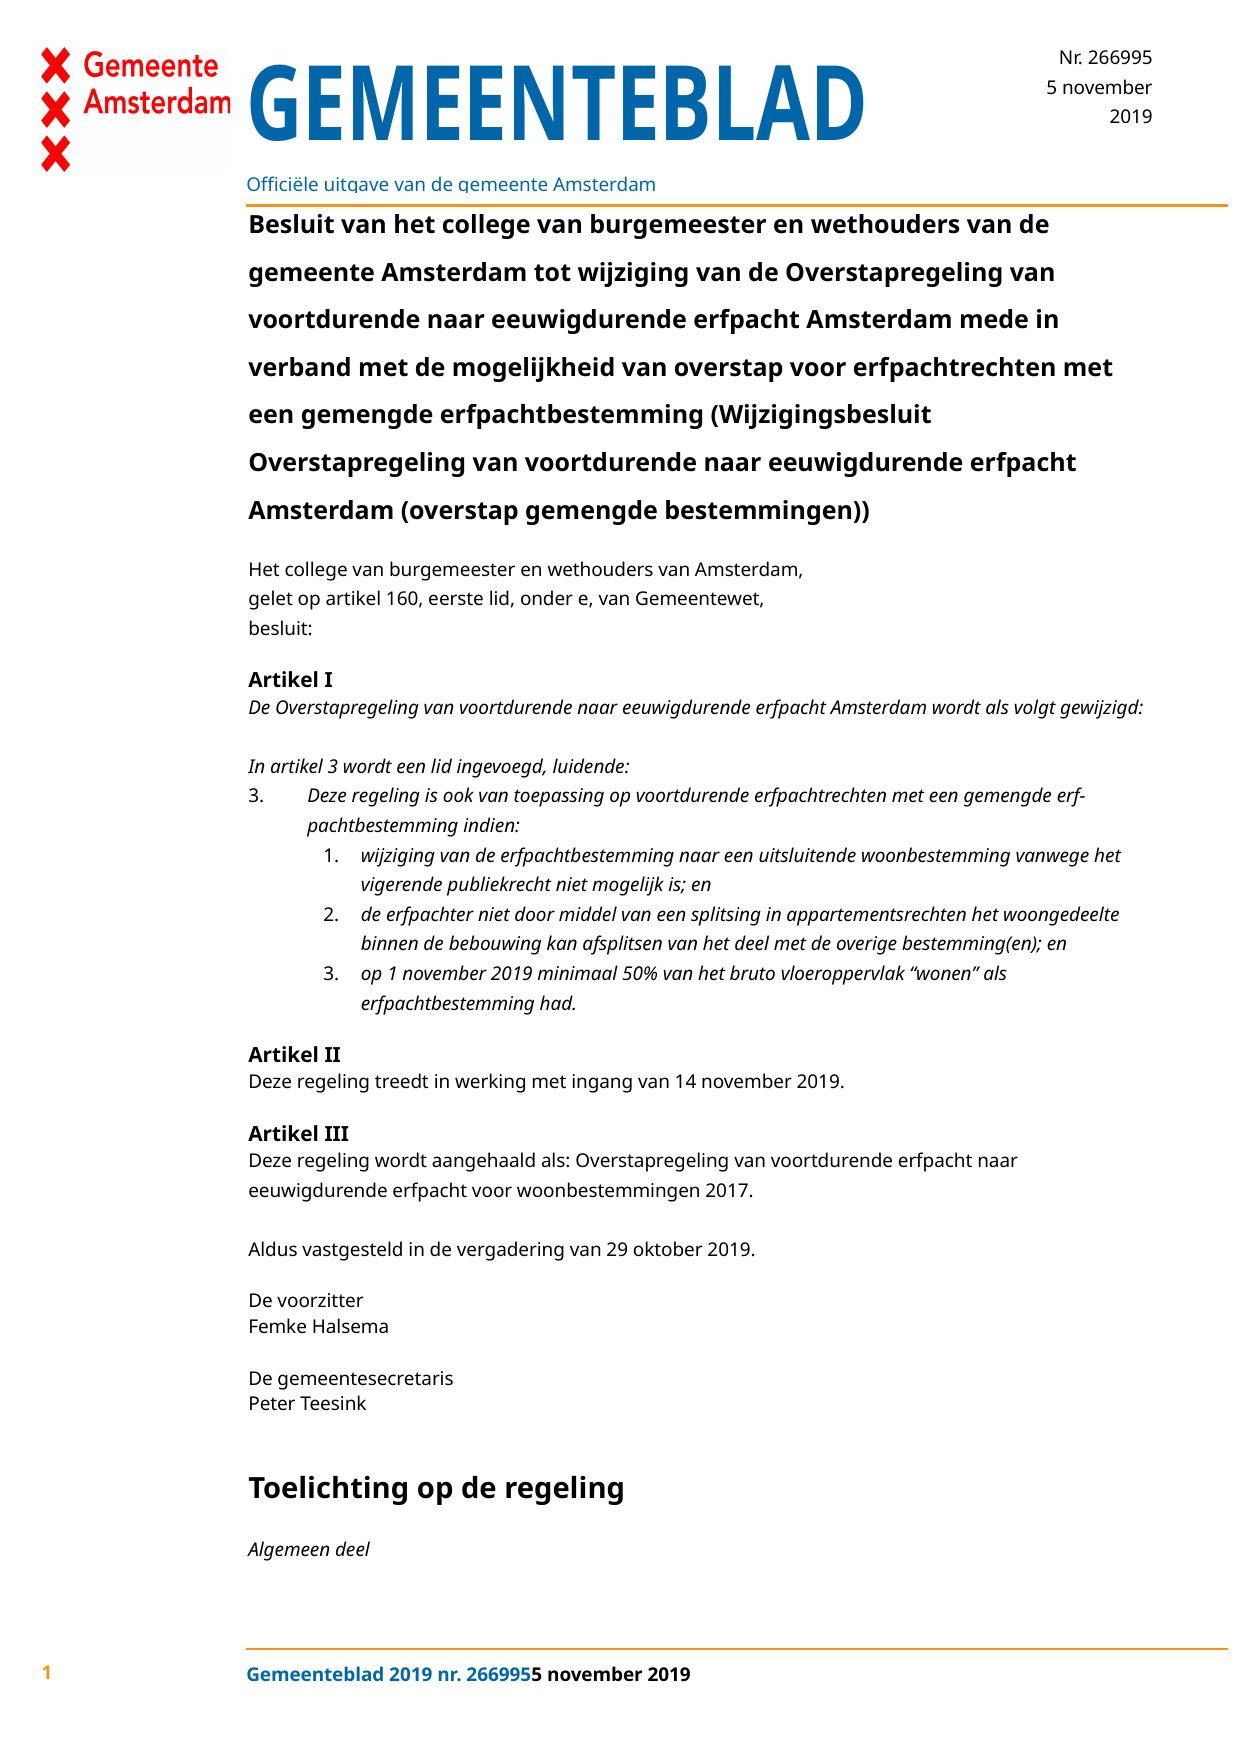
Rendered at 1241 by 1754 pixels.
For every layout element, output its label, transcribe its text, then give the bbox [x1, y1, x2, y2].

text De voorzitter [248, 1288, 1152, 1313]
text Besluit van het college van burgemeester en wethouders van de gemeente Amsterdam tot wijziging van de Overstapregeling van voortdurende naar eeuwigdurende erfpacht Amsterdam mede in verband met de mogelijkheid van overstap voor erfpachtrechten met een gemengde erfpachtbestemming (Wijzigingsbesluit Overstapregeling van voortdurende naar eeuwigdurende erfpacht Amsterdam (overstap gemengde bestemmingen)) [248, 207, 1152, 526]
text Algemeen deel [248, 1537, 1152, 1562]
text Artikel II [248, 1040, 1152, 1069]
list de erfpachter niet door middel van een splitsing in appartementsrechten het woongedeelte binnen de bebouwing kan afsplitsen van het deel met de overige bestemming(en); en [323, 901, 1152, 956]
text Deze regeling wordt aangehaald als: Overstapregeling van voortdurende erfpacht naar eeuwigdurende erfpacht voor woonbestemmingen 2017. [248, 1147, 1152, 1203]
text Toelichting op de regeling [248, 1468, 1152, 1507]
text gelet op artikel 160, eerste lid, onder e, van Gemeentewet, [248, 586, 1152, 611]
text Peter Teesink [248, 1391, 1152, 1416]
list Deze regeling is ook van toepassing op voortdurende erfpachtrechten met een gemengde erf-pachtbestemming indien: [248, 783, 1152, 838]
text Artikel I [248, 666, 1152, 694]
text Artikel III [248, 1119, 1152, 1147]
list op 1 november 2019 minimaal 50% van het bruto vloeroppervlak “wonen” als erfpachtbestemming had. [323, 960, 1152, 1016]
text De Overstapregeling van voortdurende naar eeuwigdurende erfpacht Amsterdam wordt als volgt gewijzigd: [248, 694, 1152, 720]
text besluit: [248, 615, 1152, 641]
text Femke Halsema [248, 1313, 1152, 1339]
text Deze regeling treedt in werking met ingang van 14 november 2019. [248, 1069, 1152, 1094]
picture [41, 47, 231, 172]
text In artikel 3 wordt een lid ingevoegd, luidende: [248, 753, 1152, 779]
text Aldus vastgesteld in de vergadering van 29 oktober 2019. [248, 1236, 1152, 1262]
text Het college van burgemeester en wethouders van Amsterdam, [248, 556, 1152, 582]
text De gemeentesecretaris [248, 1365, 1152, 1391]
list wijziging van de erfpachtbestemming naar een uitsluitende woonbestemming vanwege het vigerende publiekrecht niet mogelijk is; en [323, 842, 1152, 897]
